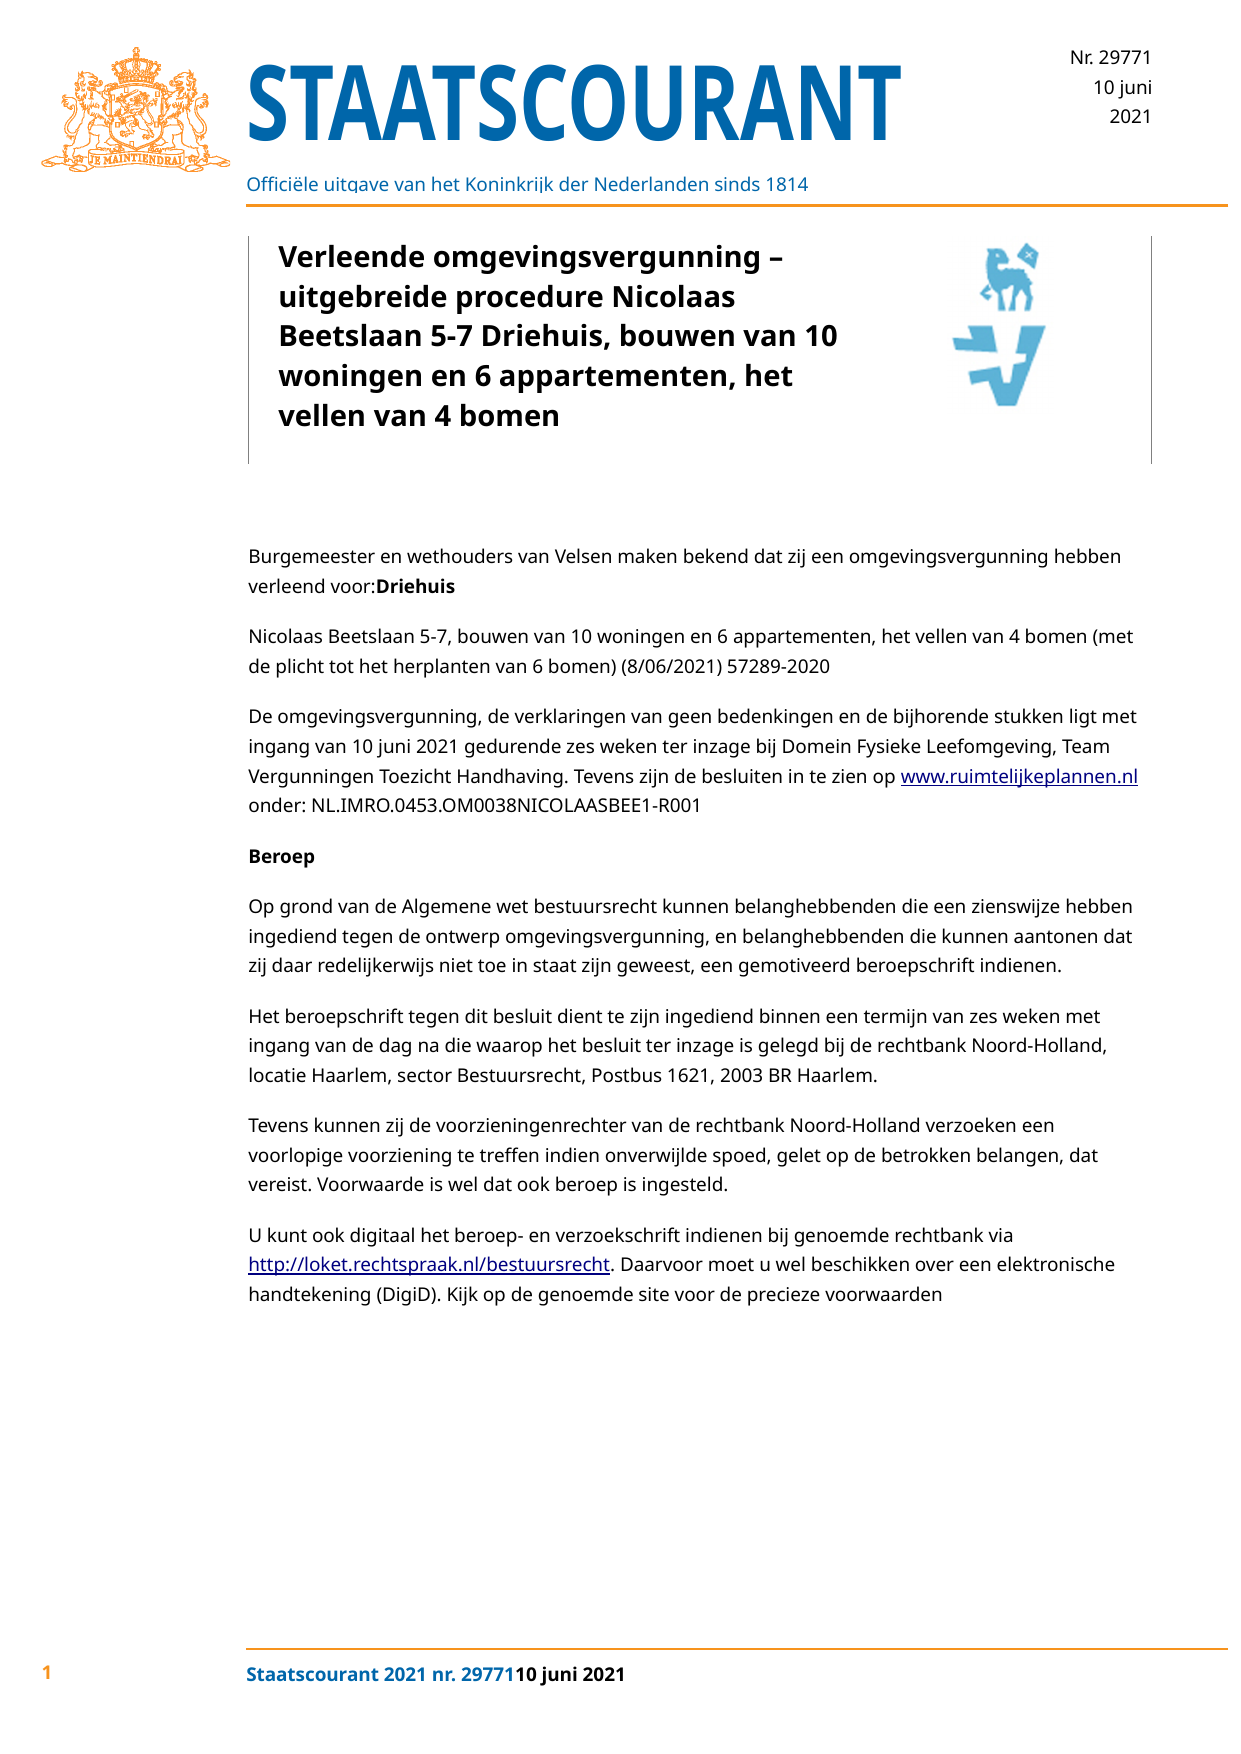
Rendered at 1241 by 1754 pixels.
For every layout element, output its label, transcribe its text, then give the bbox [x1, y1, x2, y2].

text Nicolaas Beetslaan 5-7, bouwen van 10 woningen en 6 appartementen, het vellen van 4 bomen (met de plicht tot het herplanten van 6 bomen) (8/06/2021) 57289-2020 [248, 624, 1152, 679]
text Beroep [248, 843, 1152, 869]
text Het beroepschrift tegen dit besluit dient te zijn ingediend binnen een termijn van zes weken met ingang van de dag na die waarop het besluit ter inzage is gelegd bij de rechtbank Noord-Holland, locatie Haarlem, sector Bestuursrecht, Postbus 1621, 2003 BR Haarlem. [248, 1003, 1152, 1088]
picture [41, 47, 231, 172]
text Op grond van de Algemene wet bestuursrecht kunnen belanghebbenden die een zienswijze hebben ingediend tegen de ontwerp omgevingsvergunning, en belanghebbenden die kunnen aantonen dat zij daar redelijkerwijs niet toe in staat zijn geweest, een gemotiveerd beroepschrift indienen. [248, 893, 1152, 978]
picture [946, 236, 1055, 414]
text Burgemeester en wethouders van Velsen maken bekend dat zij een omgevingsvergunning hebben verleend voor:Driehuis [248, 544, 1152, 599]
text De omgevingsvergunning, de verklaringen van geen bedenkingen en de bijhorende stukken ligt met ingang van 10 juni 2021 gedurende zes weken ter inzage bij Domein Fysieke Leefomgeving, Team Vergunningen Toezicht Handhaving. Tevens zijn de besluiten in te zien op www.ruimtelijkeplannen.nl onder: NL.IMRO.0453.OM0038NICOLAASBEE1-R001 [248, 704, 1152, 818]
text U kunt ook digitaal het beroep- en verzoekschrift indienen bij genoemde rechtbank via http://loket.rechtspraak.nl/bestuursrecht. Daarvoor moet u wel beschikken over een elektronische handtekening (DigiD). Kijk op de genoemde site voor de precieze voorwaarden [248, 1222, 1152, 1307]
table_header [1055, 236, 1151, 413]
table_header Verleende omgevingsvergunning – uitgebreide procedure Nicolaas Beetslaan 5-7 Driehuis, bouwen van 10 woningen en 6 appartementen, het vellen van 4 bomen [249, 236, 850, 464]
table_header [850, 414, 1151, 464]
table_header [850, 236, 946, 413]
text Tevens kunnen zij de voorzieningenrechter van de rechtbank Noord-Holland verzoeken een voorlopige voorziening te treffen indien onverwijlde spoed, gelet op de betrokken belangen, dat vereist. Voorwaarde is wel dat ook beroep is ingesteld. [248, 1112, 1152, 1197]
